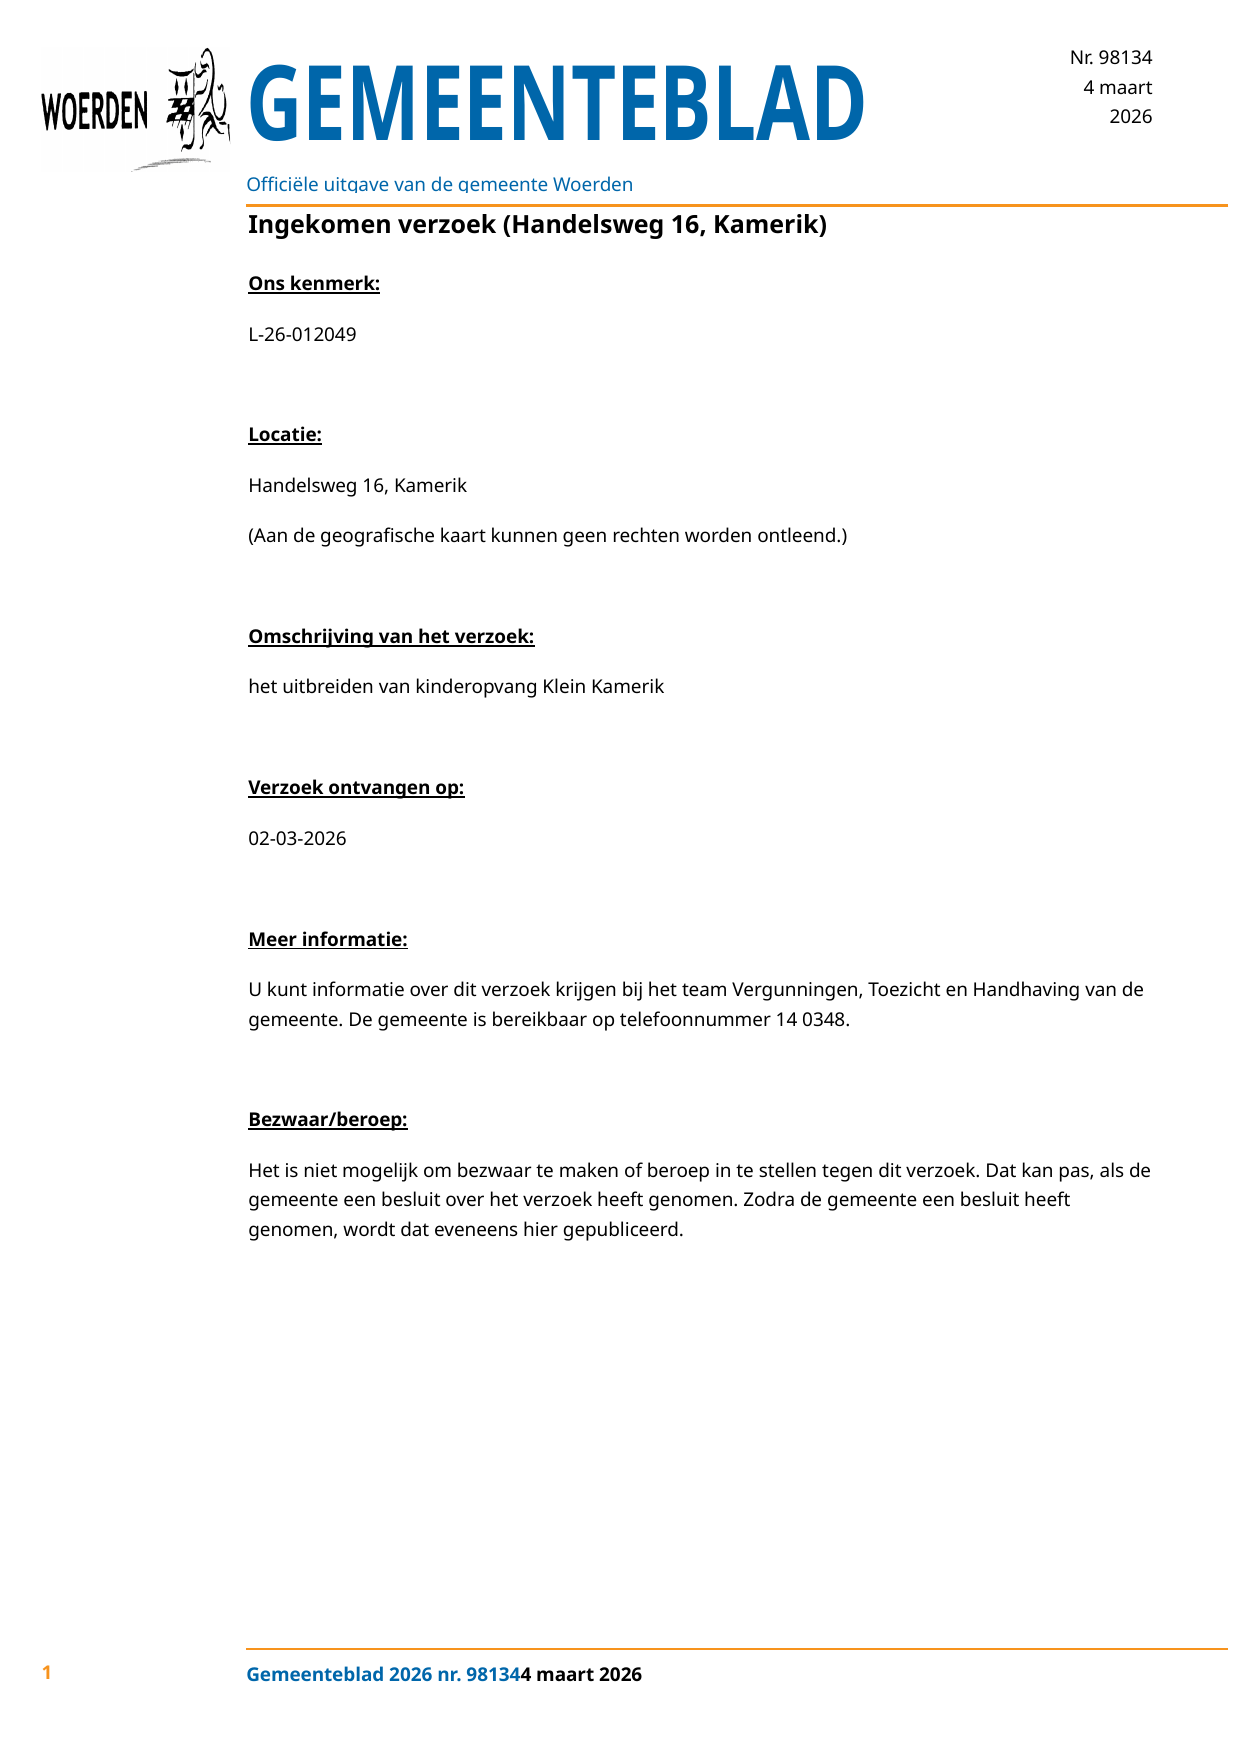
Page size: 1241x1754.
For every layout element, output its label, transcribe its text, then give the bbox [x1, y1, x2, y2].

text Verzoek ontvangen op: [248, 774, 1152, 800]
text Meer informatie: [248, 926, 1152, 951]
text Ons kenmerk: [248, 270, 1152, 296]
text Handelsweg 16, Kamerik [248, 472, 1152, 498]
text (Aan de geografische kaart kunnen geen rechten worden ontleend.) [248, 522, 1152, 548]
text het uitbreiden van kinderopvang Klein Kamerik [248, 674, 1152, 699]
text Ingekomen verzoek (Handelsweg 16, Kamerik) [248, 207, 1152, 241]
text Omschrijving van het verzoek: [248, 623, 1152, 649]
text 02-03-2026 [248, 825, 1152, 851]
text U kunt informatie over dit verzoek krijgen bij het team Vergunningen, Toezicht en Handhaving van de gemeente. De gemeente is bereikbaar op telefoonnummer 14 0348. [248, 976, 1152, 1031]
text Bezwaar/beroep: [248, 1107, 1152, 1132]
text Locatie: [248, 422, 1152, 447]
text L-26-012049 [248, 321, 1152, 346]
text Het is niet mogelijk om bezwaar te maken of beroep in te stellen tegen dit verzoek. Dat kan pas, als de gemeente een besluit over het verzoek heeft genomen. Zodra de gemeente een besluit heeft genomen, wordt dat eveneens hier gepubliceerd. [248, 1157, 1152, 1242]
picture [41, 47, 231, 172]
